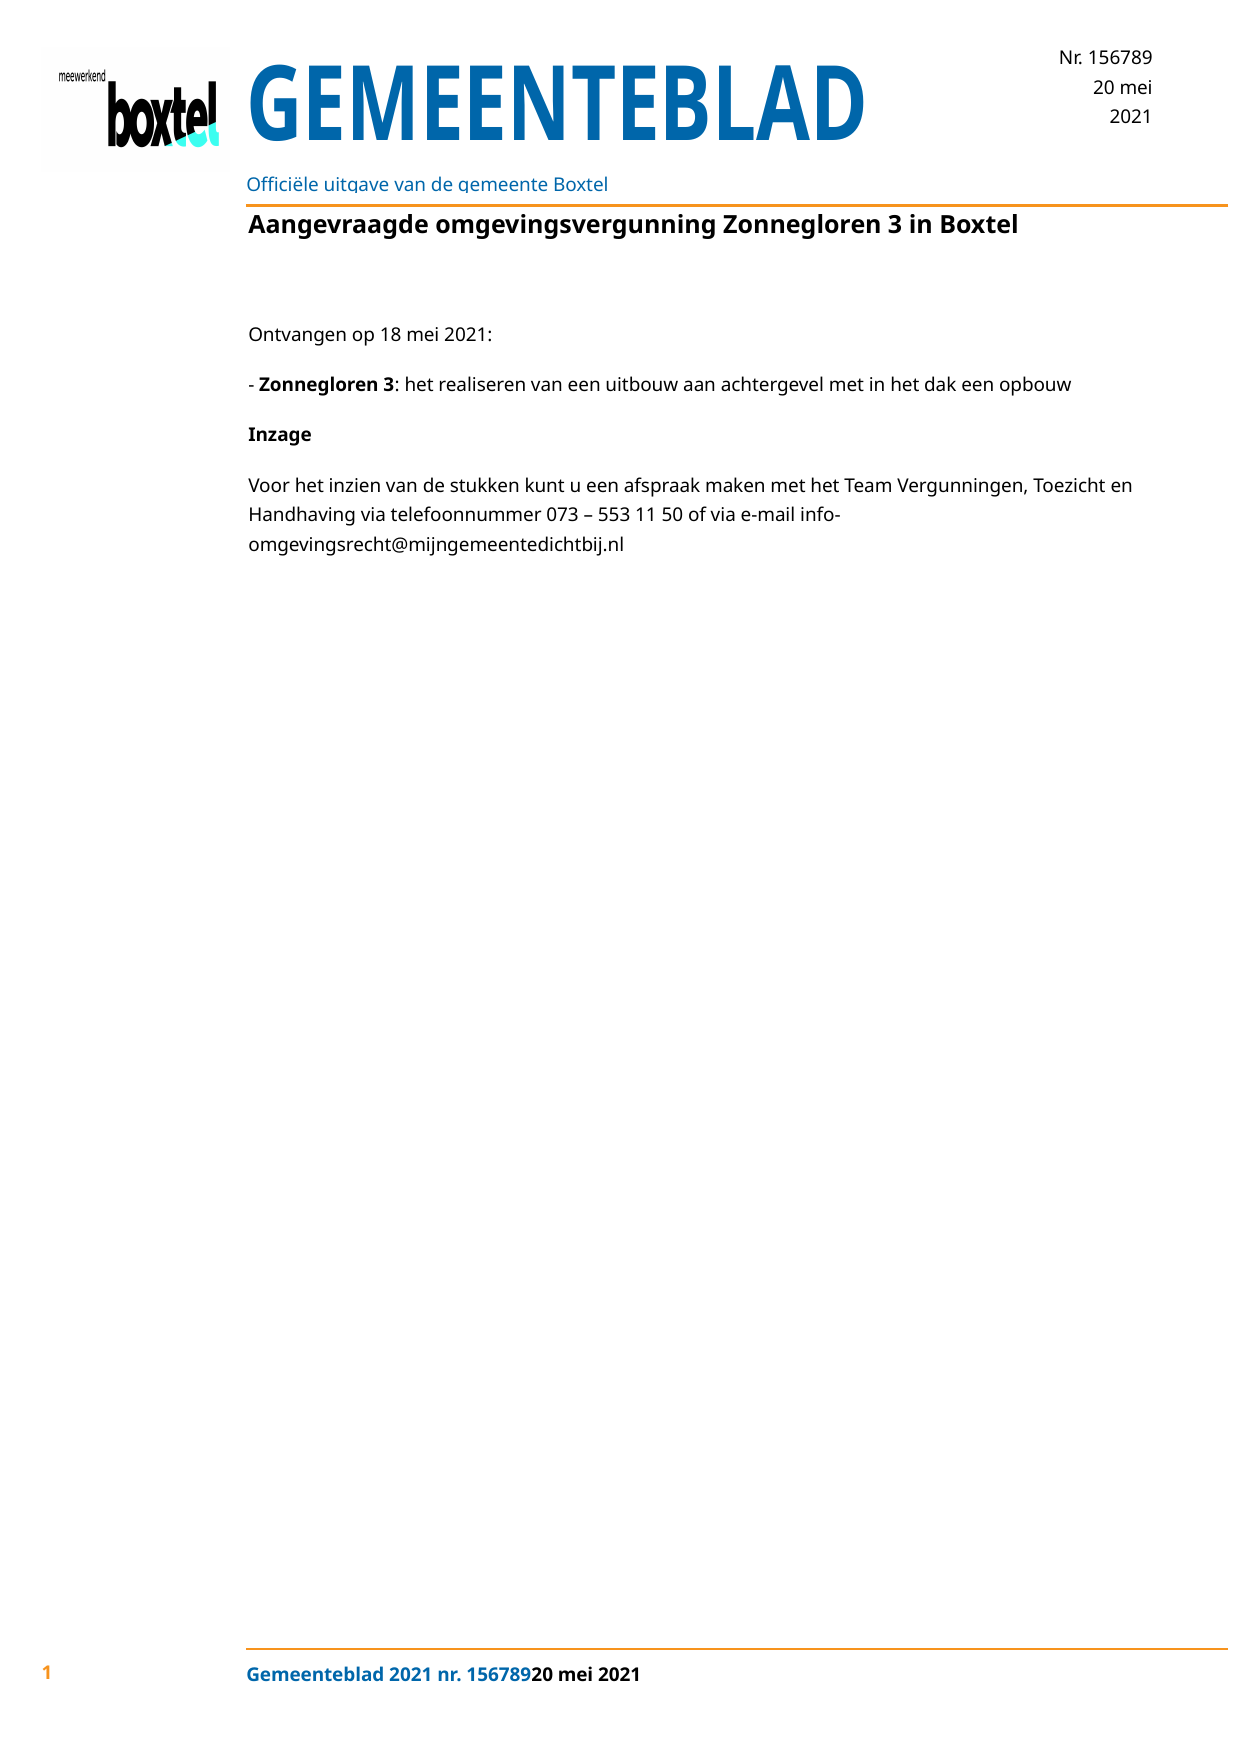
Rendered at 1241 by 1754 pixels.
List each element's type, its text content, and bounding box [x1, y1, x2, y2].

picture [41, 47, 231, 172]
text Aangevraagde omgevingsvergunning Zonnegloren 3 in Boxtel [248, 207, 1152, 241]
text Ontvangen op 18 mei 2021: [248, 321, 1152, 346]
text Voor het inzien van de stukken kunt u een afspraak maken met het Team Vergunningen, Toezicht en Handhaving via telefoonnummer 073 – 553 11 50 of via e-mail info-omgevingsrecht@mijngemeentedichtbij.nl [248, 472, 1152, 557]
text Inzage [248, 422, 1152, 447]
text - Zonnegloren 3: het realiseren van een uitbouw aan achtergevel met in het dak een opbouw [248, 371, 1152, 397]
